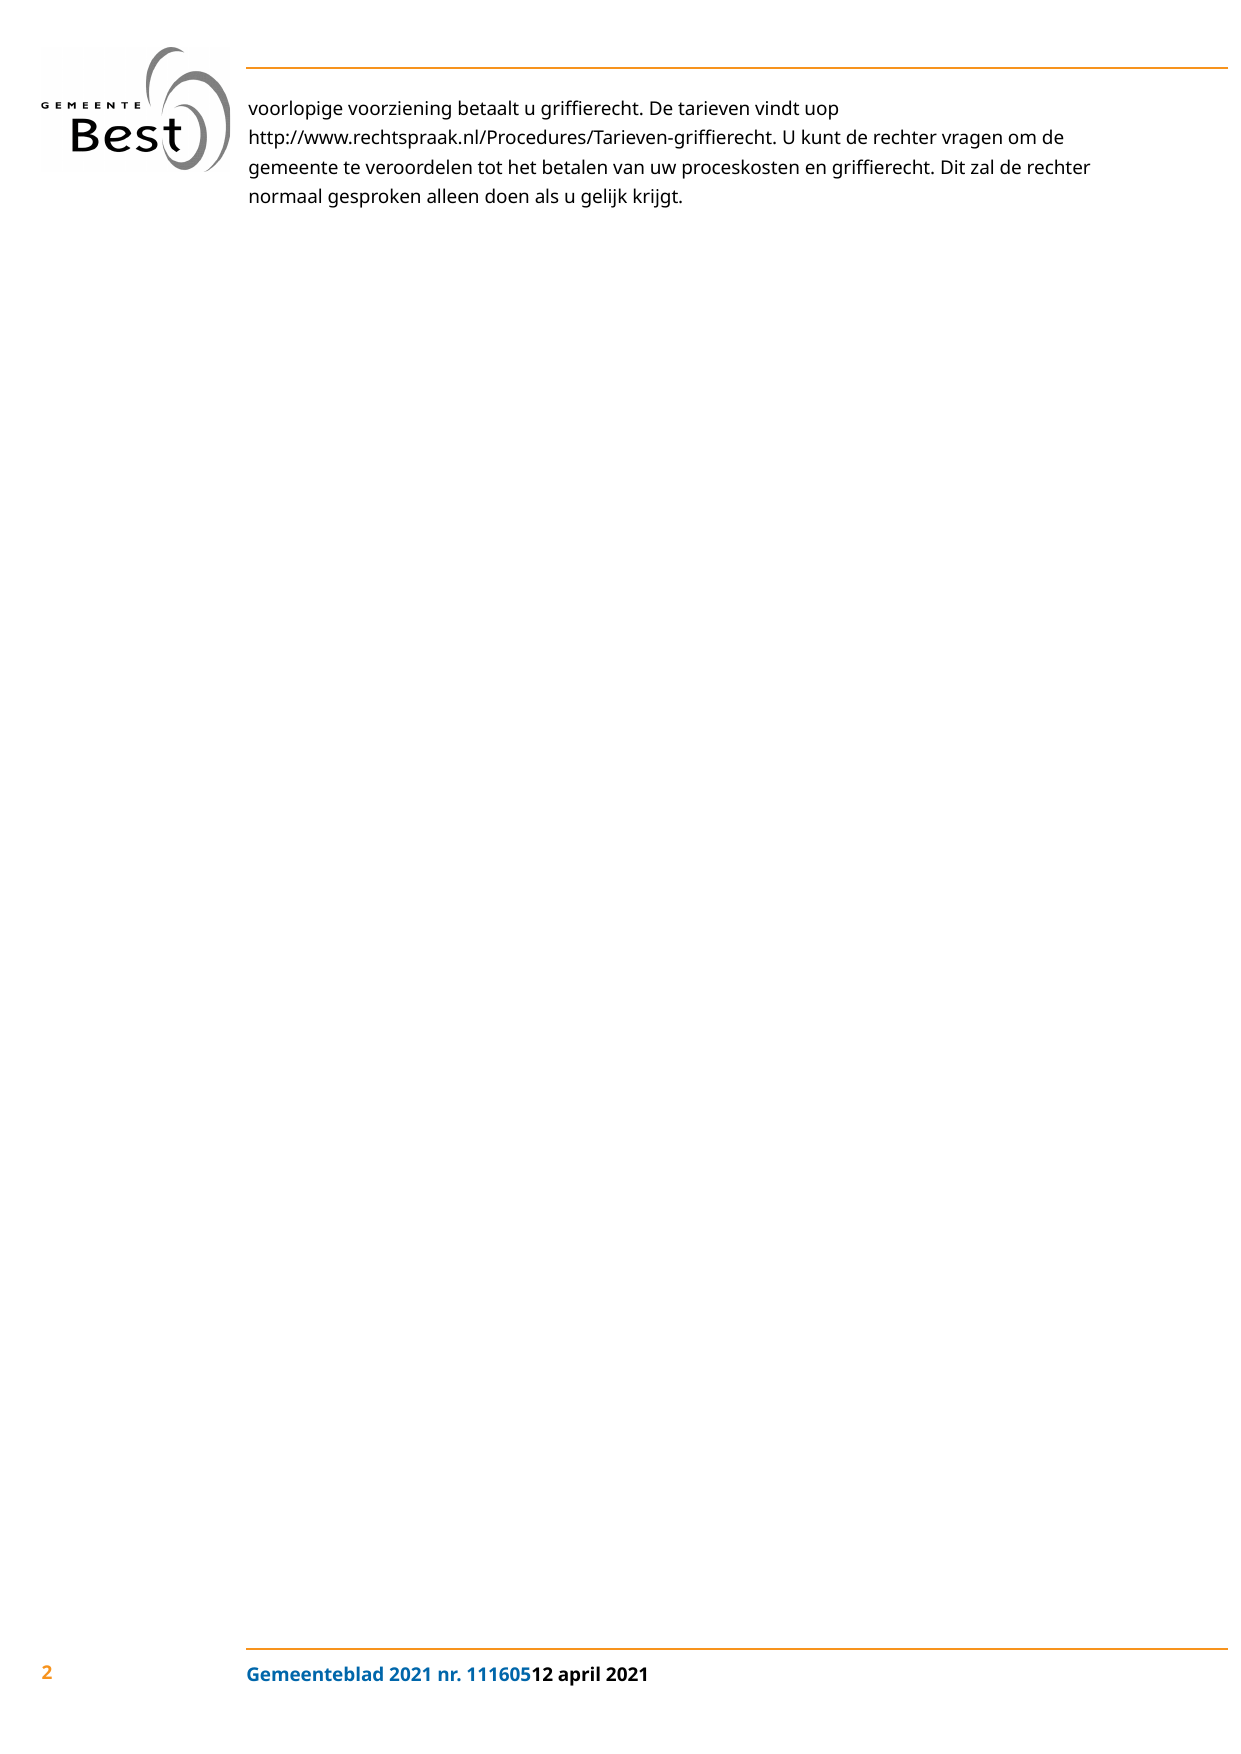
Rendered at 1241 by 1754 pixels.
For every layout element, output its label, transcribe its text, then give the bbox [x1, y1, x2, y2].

picture [41, 47, 231, 172]
text voorlopige voorziening betaalt u griffierecht. De tarieven vindt uop http://www.rechtspraak.nl/Procedures/Tarieven-griffierecht. U kunt de rechter vragen om de gemeente te veroordelen tot het betalen van uw proceskosten en griffierecht. Dit zal de rechter normaal gesproken alleen doen als u gelijk krijgt. [248, 95, 1152, 209]
